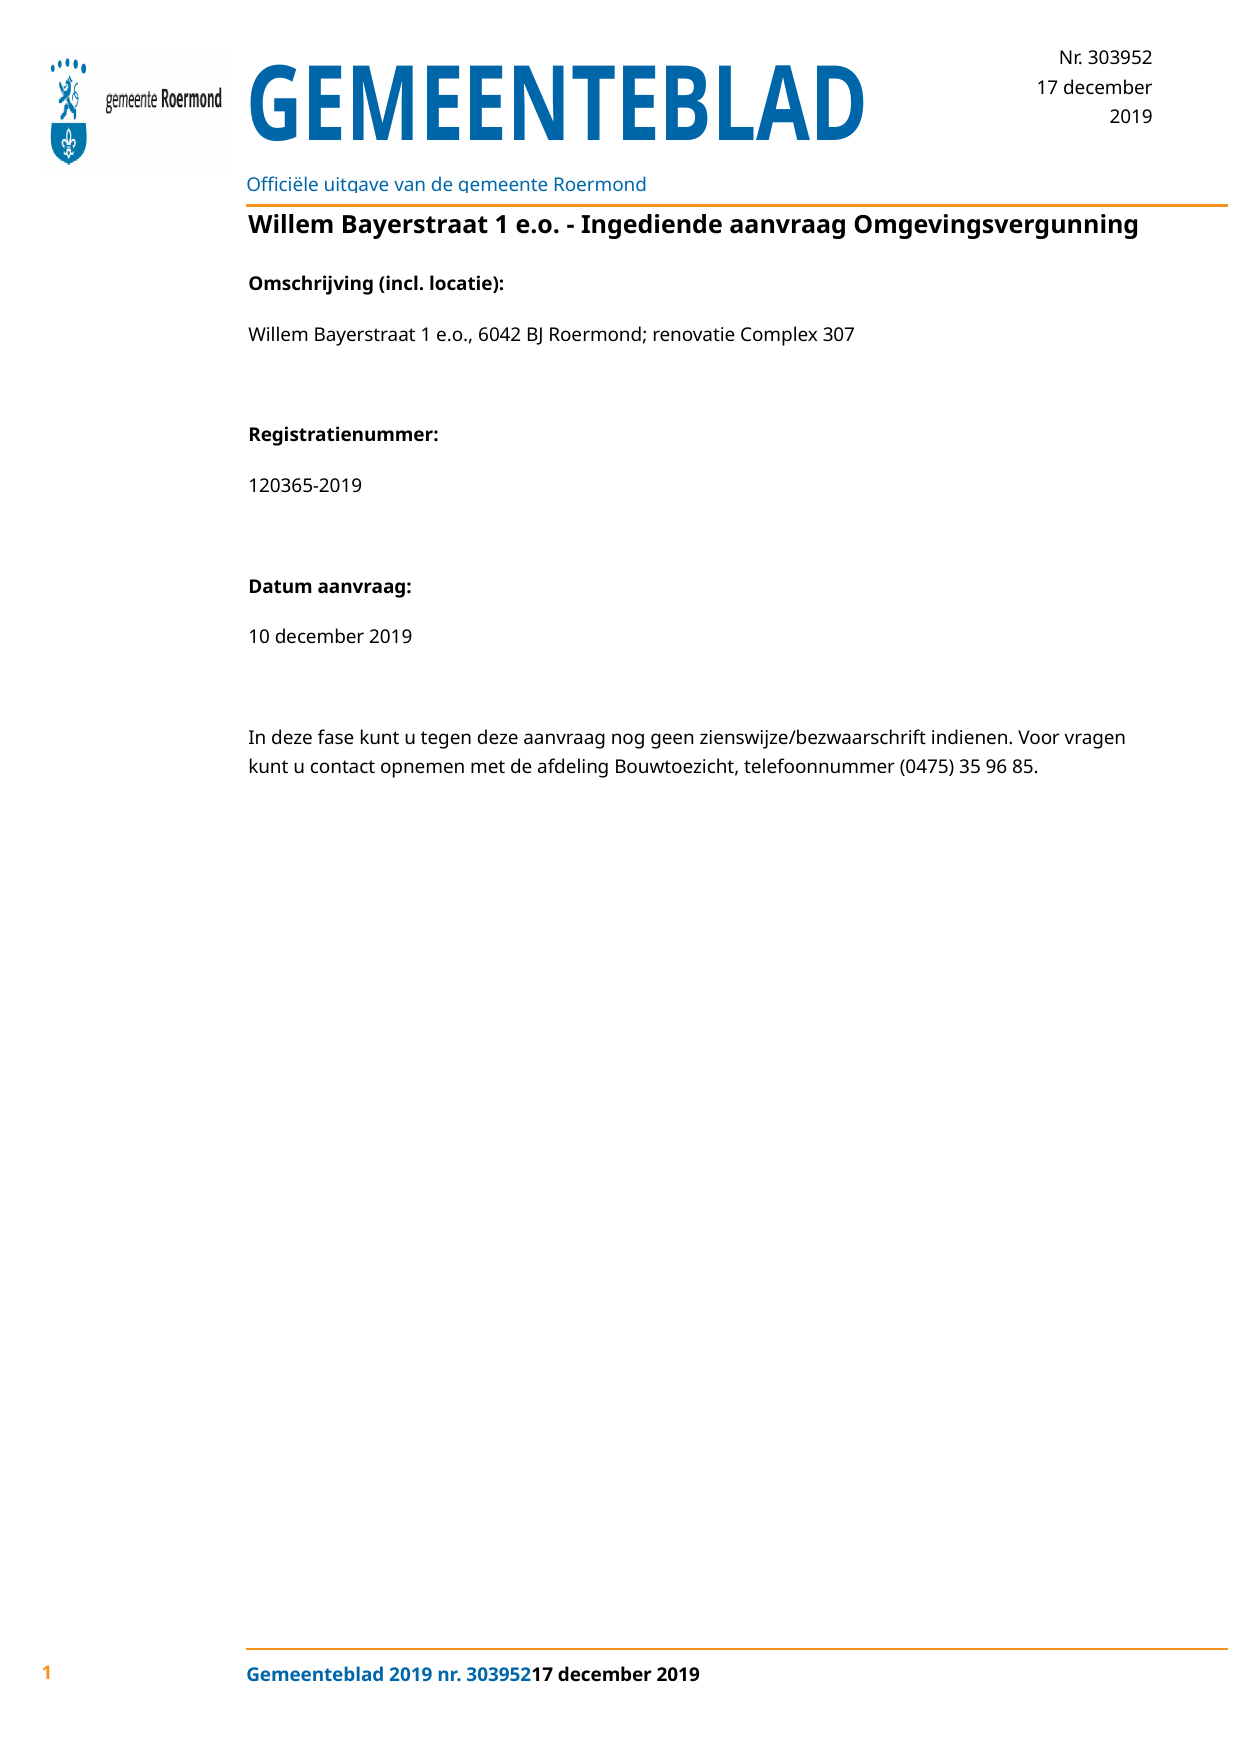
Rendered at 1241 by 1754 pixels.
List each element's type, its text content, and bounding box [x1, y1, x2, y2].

text Datum aanvraag: [248, 573, 1152, 598]
text Willem Bayerstraat 1 e.o., 6042 BJ Roermond; renovatie Complex 307 [248, 321, 1152, 346]
text In deze fase kunt u tegen deze aanvraag nog geen zienswijze/bezwaarschrift indienen. Voor vragen kunt u contact opnemen met de afdeling Bouwtoezicht, telefoonnummer (0475) 35 96 85. [248, 724, 1152, 779]
picture [41, 47, 231, 172]
text Willem Bayerstraat 1 e.o. - Ingediende aanvraag Omgevingsvergunning [248, 207, 1152, 241]
text 120365-2019 [248, 472, 1152, 498]
text Omschrijving (incl. locatie): [248, 270, 1152, 296]
text Registratienummer: [248, 422, 1152, 447]
text 10 december 2019 [248, 623, 1152, 649]
